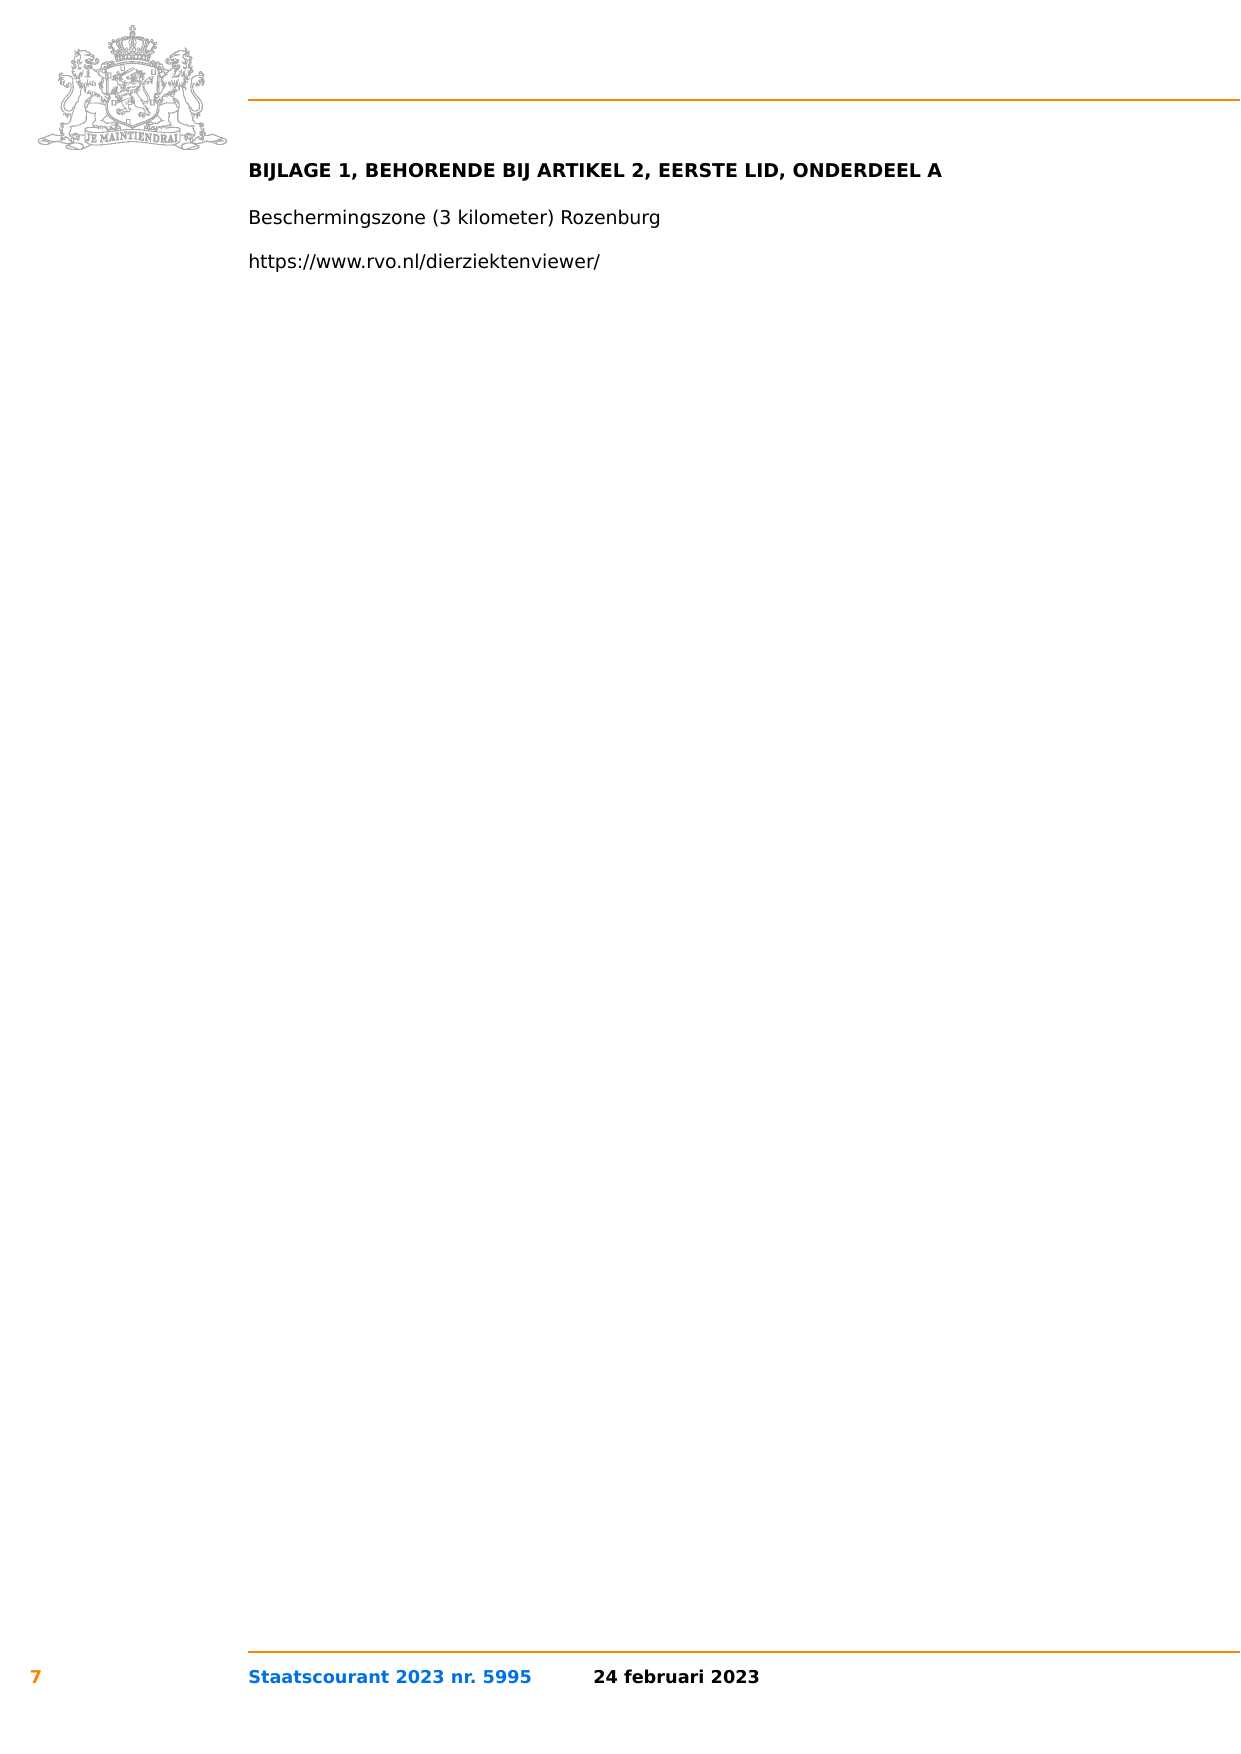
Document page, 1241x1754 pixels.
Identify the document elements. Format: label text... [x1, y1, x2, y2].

subtitle BIJLAGE 1, BEHORENDE BIJ ARTIKEL 2, EERSTE LID, ONDERDEEL A [248, 160, 1163, 182]
picture [38, 25, 227, 150]
text Beschermingszone (3 kilometer) Rozenburg [248, 207, 1163, 229]
text https://www.rvo.nl/dierziektenviewer/ [248, 251, 1163, 273]
